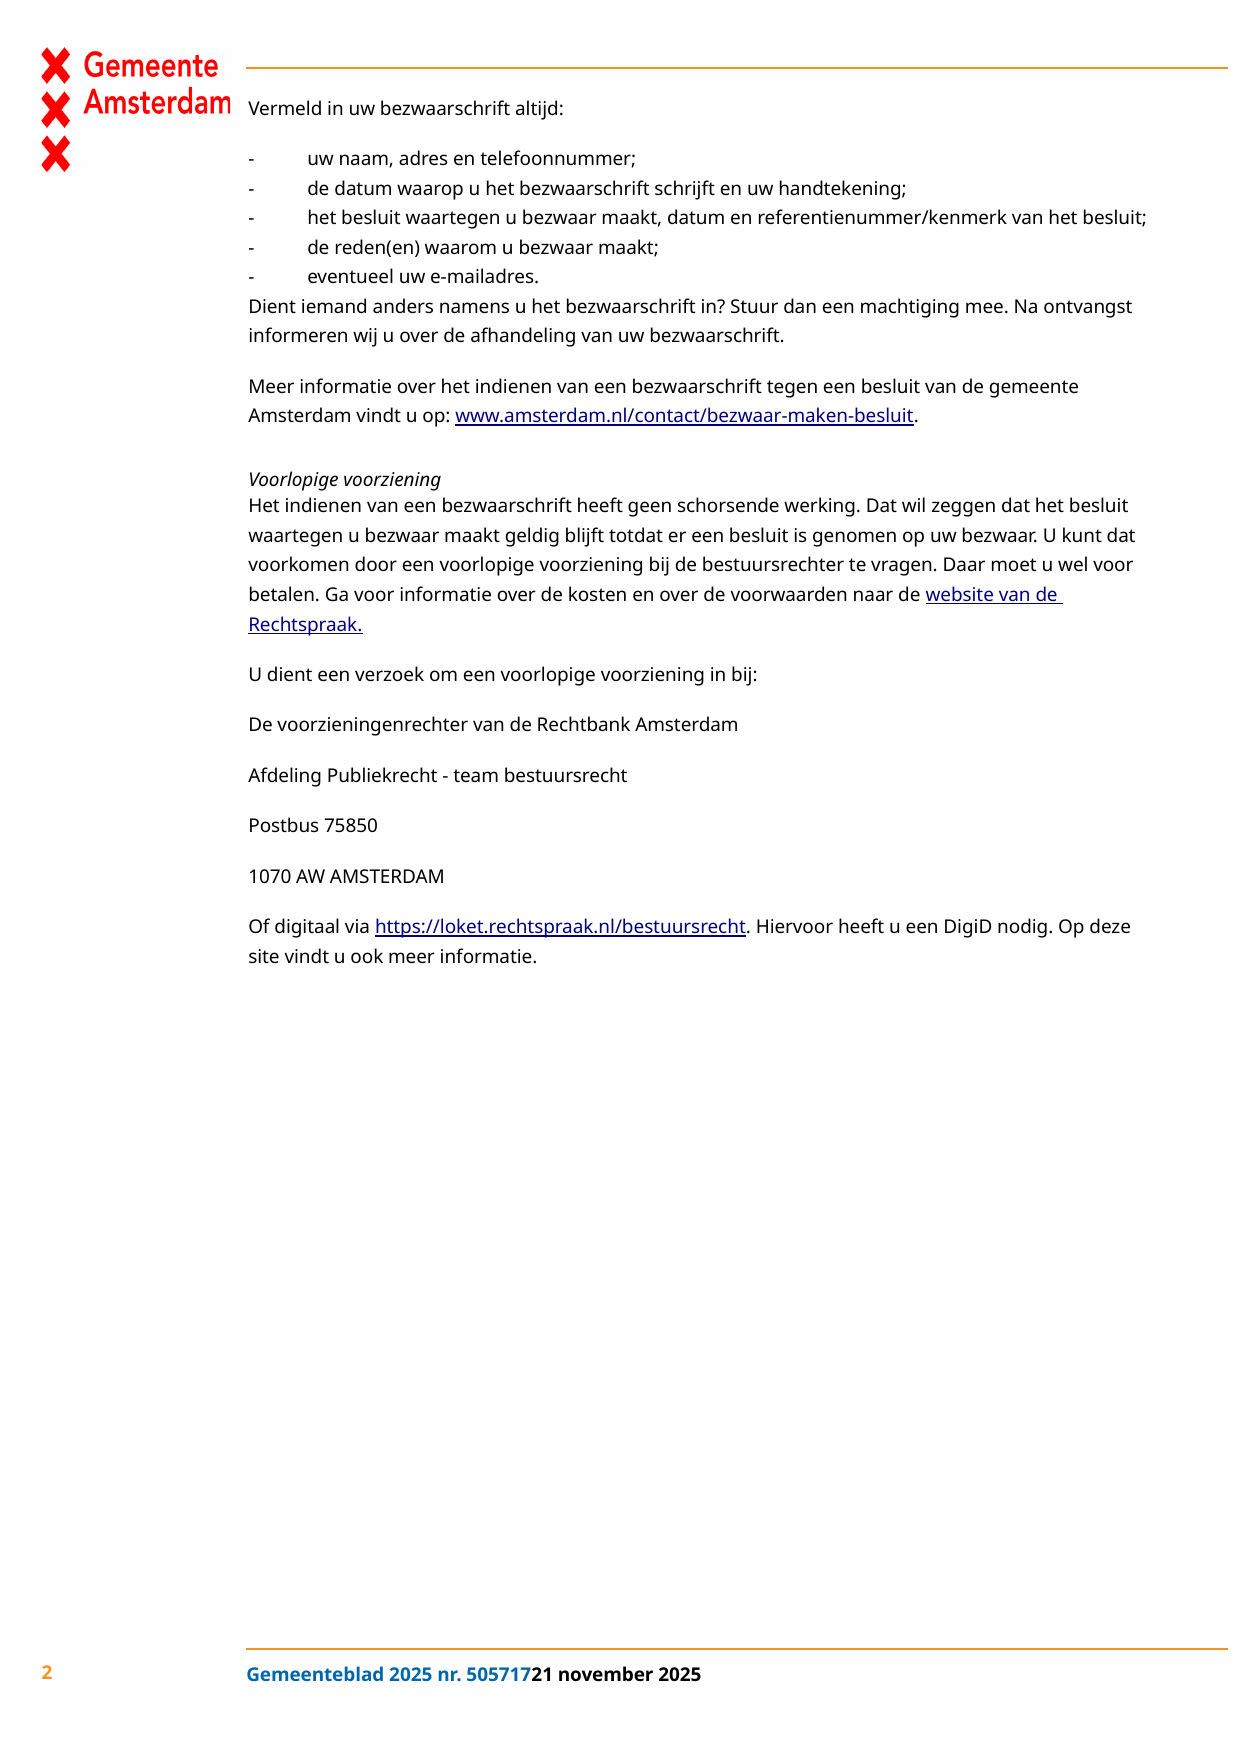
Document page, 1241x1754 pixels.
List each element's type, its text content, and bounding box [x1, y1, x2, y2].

list de reden(en) waarom u bezwaar maakt; [248, 234, 1152, 260]
text Dient iemand anders namens u het bezwaarschrift in? Stuur dan een machtiging mee. Na ontvangst informeren wij u over de afhandeling van uw bezwaarschrift. [248, 293, 1152, 348]
picture [41, 47, 231, 172]
list de datum waarop u het bezwaarschrift schrijft en uw handtekening; [248, 175, 1152, 201]
text Het indienen van een bezwaarschrift heeft geen schorsende werking. Dat wil zeggen dat het besluit waartegen u bezwaar maakt geldig blijft totdat er een besluit is genomen op uw bezwaar. U kunt dat voorkomen door een voorlopige voorziening bij de bestuursrechter te vragen. Daar moet u wel voor betalen. Ga voor informatie over de kosten en over de voorwaarden naar de website van de Rechtspraak. [248, 492, 1152, 636]
text Of digitaal via https://loket.rechtspraak.nl/bestuursrecht. Hiervoor heeft u een DigiD nodig. Op deze site vindt u ook meer informatie. [248, 913, 1152, 968]
text Vermeld in uw bezwaarschrift altijd: [248, 95, 1152, 121]
list het besluit waartegen u bezwaar maakt, datum en referentienummer/kenmerk van het besluit; [248, 204, 1152, 230]
list uw naam, adres en telefoonnummer; [248, 145, 1152, 171]
text De voorzieningenrechter van de Rechtbank Amsterdam [248, 712, 1152, 737]
text Postbus 75850 [248, 812, 1152, 838]
list eventueel uw e-mailadres. [248, 263, 1152, 289]
text Voorlopige voorziening [248, 467, 1152, 492]
text Meer informatie over het indienen van een bezwaarschrift tegen een besluit van de gemeente Amsterdam vindt u op: www.amsterdam.nl/contact/bezwaar-maken-besluit. [248, 373, 1152, 428]
text Afdeling Publiekrecht - team bestuursrecht [248, 762, 1152, 788]
text 1070 AW AMSTERDAM [248, 863, 1152, 888]
text U dient een verzoek om een voorlopige voorziening in bij: [248, 661, 1152, 687]
